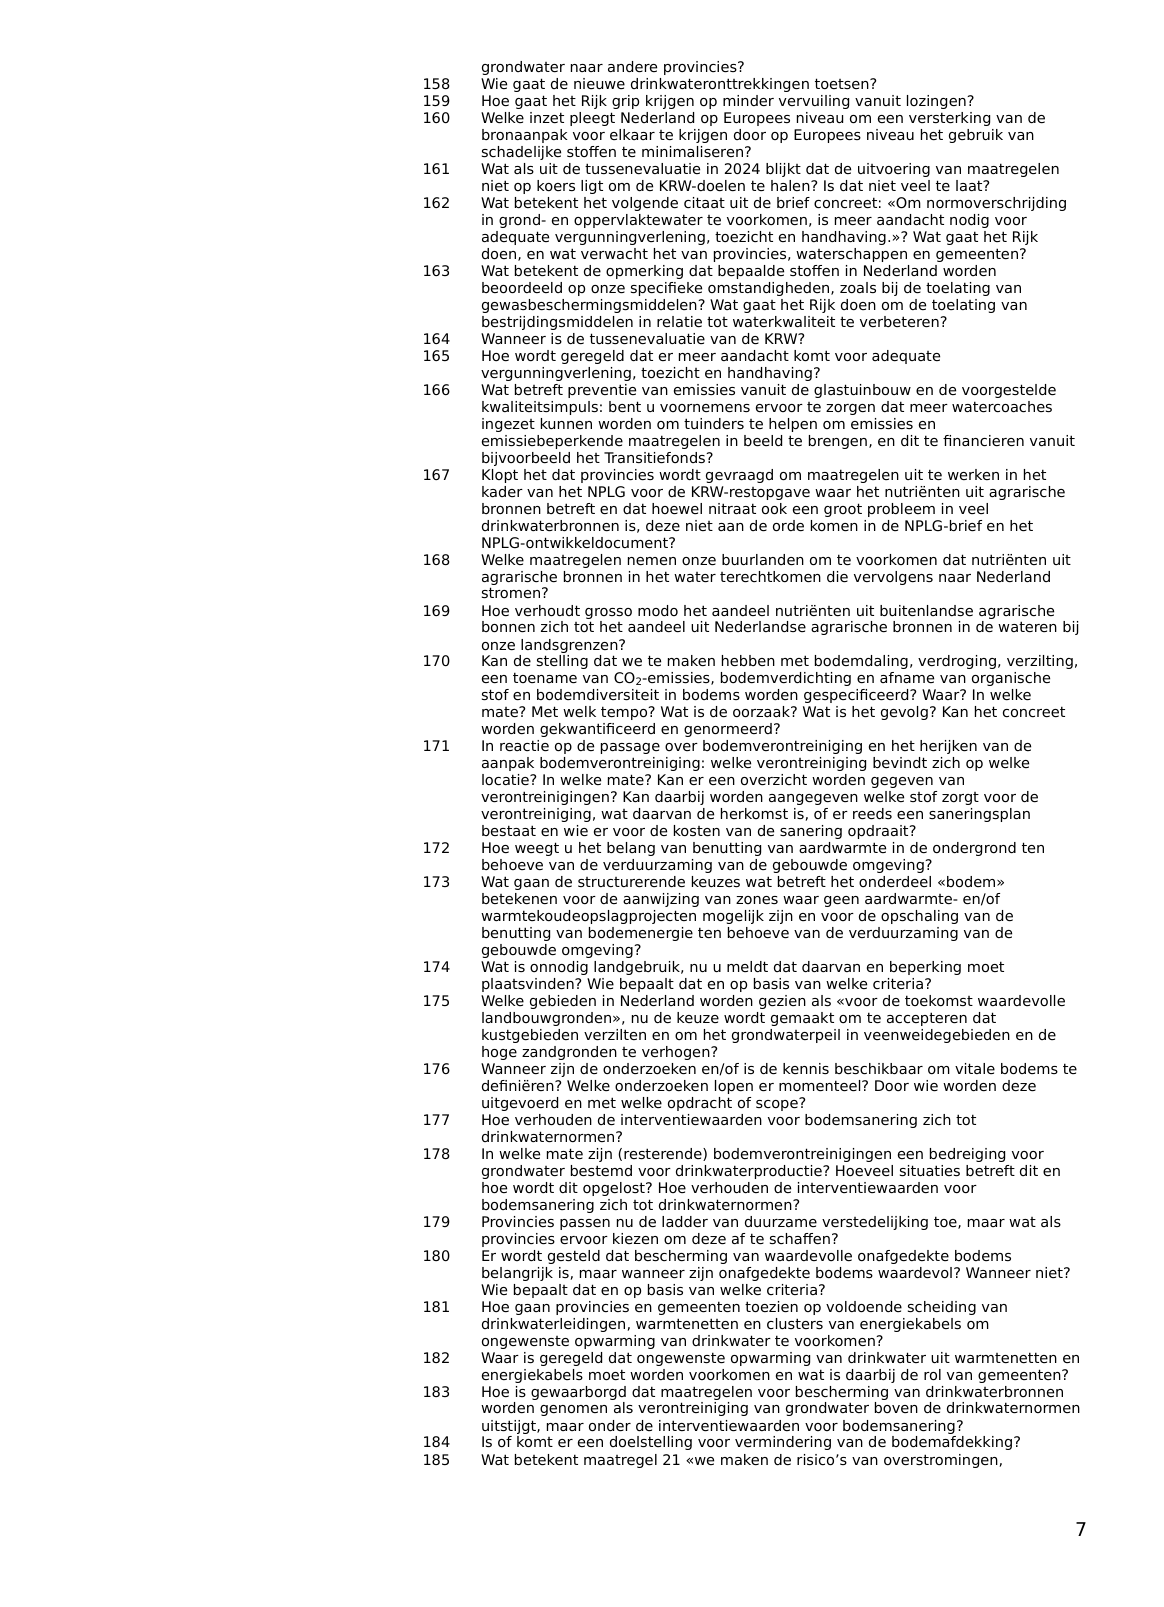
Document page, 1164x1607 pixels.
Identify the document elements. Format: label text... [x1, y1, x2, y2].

table_cell grondwater naar andere provincies? [475, 59, 1087, 76]
table_cell Klopt het dat provincies wordt gevraagd om maatregelen uit te werken in het kader van het NPLG voor de KRW-restopgave waar het nutriënten uit agrarische bronnen betreft en dat hoewel nitraat ook een groot probleem in veel drinkwaterbronnen is, deze niet aan de orde komen in de NPLG-brief en het NPLG-ontwikkeldocument? [475, 467, 1087, 551]
table_cell 160 [422, 110, 475, 161]
table_cell 170 [422, 653, 475, 738]
table_cell 174 [422, 959, 475, 993]
table_cell 179 [422, 1214, 475, 1248]
table_cell Wie gaat de nieuwe drinkwateronttrekkingen toetsen? [475, 76, 1087, 93]
table_cell 158 [422, 76, 475, 93]
table_cell 167 [422, 467, 475, 551]
table_cell Hoe wordt geregeld dat er meer aandacht komt voor adequate vergunningverlening, toezicht en handhaving? [475, 348, 1087, 382]
table_cell Welke inzet pleegt Nederland op Europees niveau om een versterking van de bronaanpak voor elkaar te krijgen door op Europees niveau het gebruik van schadelijke stoffen te minimaliseren? [475, 110, 1087, 161]
table_cell 164 [422, 331, 475, 348]
table_cell Welke maatregelen nemen onze buurlanden om te voorkomen dat nutriënten uit agrarische bronnen in het water terechtkomen die vervolgens naar Nederland stromen? [475, 551, 1087, 602]
table_cell 176 [422, 1061, 475, 1112]
table_cell In welke mate zijn (resterende) bodemverontreinigingen een bedreiging voor grondwater bestemd voor drinkwaterproductie? Hoeveel situaties betreft dit en hoe wordt dit opgelost? Hoe verhouden de interventiewaarden voor bodemsanering zich tot drinkwaternormen? [475, 1146, 1087, 1214]
table_cell [422, 59, 475, 76]
table_cell 162 [422, 195, 475, 263]
table_cell Provincies passen nu de ladder van duurzame verstedelijking toe, maar wat als provincies ervoor kiezen om deze af te schaffen? [475, 1214, 1087, 1248]
table_cell Wat betekent het volgende citaat uit de brief concreet: «Om normoverschrijding in grond- en oppervlaktewater te voorkomen, is meer aandacht nodig voor adequate vergunningverlening, toezicht en handhaving.»? Wat gaat het Rijk doen, en wat verwacht het van provincies, waterschappen en gemeenten? [475, 195, 1087, 263]
table_cell Wat is onnodig landgebruik, nu u meldt dat daarvan en beperking moet plaatsvinden? Wie bepaalt dat en op basis van welke criteria? [475, 959, 1087, 993]
table_cell Wanneer is de tussenevaluatie van de KRW? [475, 331, 1087, 348]
table_cell Wat als uit de tussenevaluatie in 2024 blijkt dat de uitvoering van maatregelen niet op koers ligt om de KRW-doelen te halen? Is dat niet veel te laat? [475, 161, 1087, 195]
table_cell 173 [422, 874, 475, 959]
table_cell Hoe gaat het Rijk grip krijgen op minder vervuiling vanuit lozingen? [475, 93, 1087, 110]
table_cell 163 [422, 263, 475, 331]
table_cell 182 [422, 1350, 475, 1383]
table_cell In reactie op de passage over bodemverontreiniging en het herijken van de aanpak bodemverontreiniging: welke verontreiniging bevindt zich op welke locatie? In welke mate? Kan er een overzicht worden gegeven van verontreinigingen? Kan daarbij worden aangegeven welke stof zorgt voor de verontreiniging, wat daarvan de herkomst is, of er reeds een saneringsplan bestaat en wie er voor de kosten van de sanering opdraait? [475, 738, 1087, 840]
table_cell 184 [422, 1434, 475, 1451]
table_cell Wat gaan de structurerende keuzes wat betreft het onderdeel «bodem» betekenen voor de aanwijzing van zones waar geen aardwarmte- en/of warmtekoudeopslagprojecten mogelijk zijn en voor de opschaling van de benutting van bodemenergie ten behoeve van de verduurzaming van de gebouwde omgeving? [475, 874, 1087, 959]
table_cell 180 [422, 1248, 475, 1298]
table_cell 169 [422, 603, 475, 653]
table_cell 181 [422, 1299, 475, 1349]
table_cell Hoe is gewaarborgd dat maatregelen voor bescherming van drinkwaterbronnen worden genomen als verontreiniging van grondwater boven de drinkwaternormen uitstijgt, maar onder de interventiewaarden voor bodemsanering? [475, 1384, 1087, 1434]
table_cell 159 [422, 93, 475, 110]
table_cell 175 [422, 993, 475, 1061]
table_cell 183 [422, 1384, 475, 1434]
table_cell Is of komt er een doelstelling voor vermindering van de bodemafdekking? [475, 1434, 1087, 1451]
table_cell Wanneer zijn de onderzoeken en/of is de kennis beschikbaar om vitale bodems te definiëren? Welke onderzoeken lopen er momenteel? Door wie worden deze uitgevoerd en met welke opdracht of scope? [475, 1061, 1087, 1112]
table_cell Wat betekent maatregel 21 «we maken de risico’s van overstromingen, [475, 1451, 1087, 1468]
table_cell Hoe verhouden de interventiewaarden voor bodemsanering zich tot drinkwaternormen? [475, 1112, 1087, 1146]
table_cell Hoe weegt u het belang van benutting van aardwarmte in de ondergrond ten behoeve van de verduurzaming van de gebouwde omgeving? [475, 840, 1087, 874]
table_cell 166 [422, 382, 475, 467]
table_cell Wat betreft preventie van emissies vanuit de glastuinbouw en de voorgestelde kwaliteitsimpuls: bent u voornemens ervoor te zorgen dat meer watercoaches ingezet kunnen worden om tuinders te helpen om emissies en emissiebeperkende maatregelen in beeld te brengen, en dit te financieren vanuit bijvoorbeeld het Transitiefonds? [475, 382, 1087, 467]
table_cell 171 [422, 738, 475, 840]
table_cell 172 [422, 840, 475, 874]
table_cell 185 [422, 1451, 475, 1468]
table_cell Hoe gaan provincies en gemeenten toezien op voldoende scheiding van drinkwaterleidingen, warmtenetten en clusters van energiekabels om ongewenste opwarming van drinkwater te voorkomen? [475, 1299, 1087, 1349]
table_cell 178 [422, 1146, 475, 1214]
table_cell 168 [422, 551, 475, 602]
table_cell Waar is geregeld dat ongewenste opwarming van drinkwater uit warmtenetten en energiekabels moet worden voorkomen en wat is daarbij de rol van gemeenten? [475, 1350, 1087, 1383]
table_cell Hoe verhoudt grosso modo het aandeel nutriënten uit buitenlandse agrarische bonnen zich tot het aandeel uit Nederlandse agrarische bronnen in de wateren bij onze landsgrenzen? [475, 603, 1087, 653]
table_cell Er wordt gesteld dat bescherming van waardevolle onafgedekte bodems belangrijk is, maar wanneer zijn onafgedekte bodems waardevol? Wanneer niet? Wie bepaalt dat en op basis van welke criteria? [475, 1248, 1087, 1298]
table_cell Wat betekent de opmerking dat bepaalde stoffen in Nederland worden beoordeeld op onze specifieke omstandigheden, zoals bij de toelating van gewasbeschermingsmiddelen? Wat gaat het Rijk doen om de toelating van bestrijdingsmiddelen in relatie tot waterkwaliteit te verbeteren? [475, 263, 1087, 331]
table_cell 161 [422, 161, 475, 195]
table_cell Welke gebieden in Nederland worden gezien als «voor de toekomst waardevolle landbouwgronden», nu de keuze wordt gemaakt om te accepteren dat kustgebieden verzilten en om het grondwaterpeil in veenweidegebieden en de hoge zandgronden te verhogen? [475, 993, 1087, 1061]
table_cell Kan de stelling dat we te maken hebben met bodemdaling, verdroging, verzilting, een toename van CO2-emissies, bodemverdichting en afname van organische stof en bodemdiversiteit in bodems worden gespecificeerd? Waar? In welke mate? Met welk tempo? Wat is de oorzaak? Wat is het gevolg? Kan het concreet worden gekwantificeerd en genormeerd? [475, 653, 1087, 738]
table_cell 177 [422, 1112, 475, 1146]
table_cell 165 [422, 348, 475, 382]
